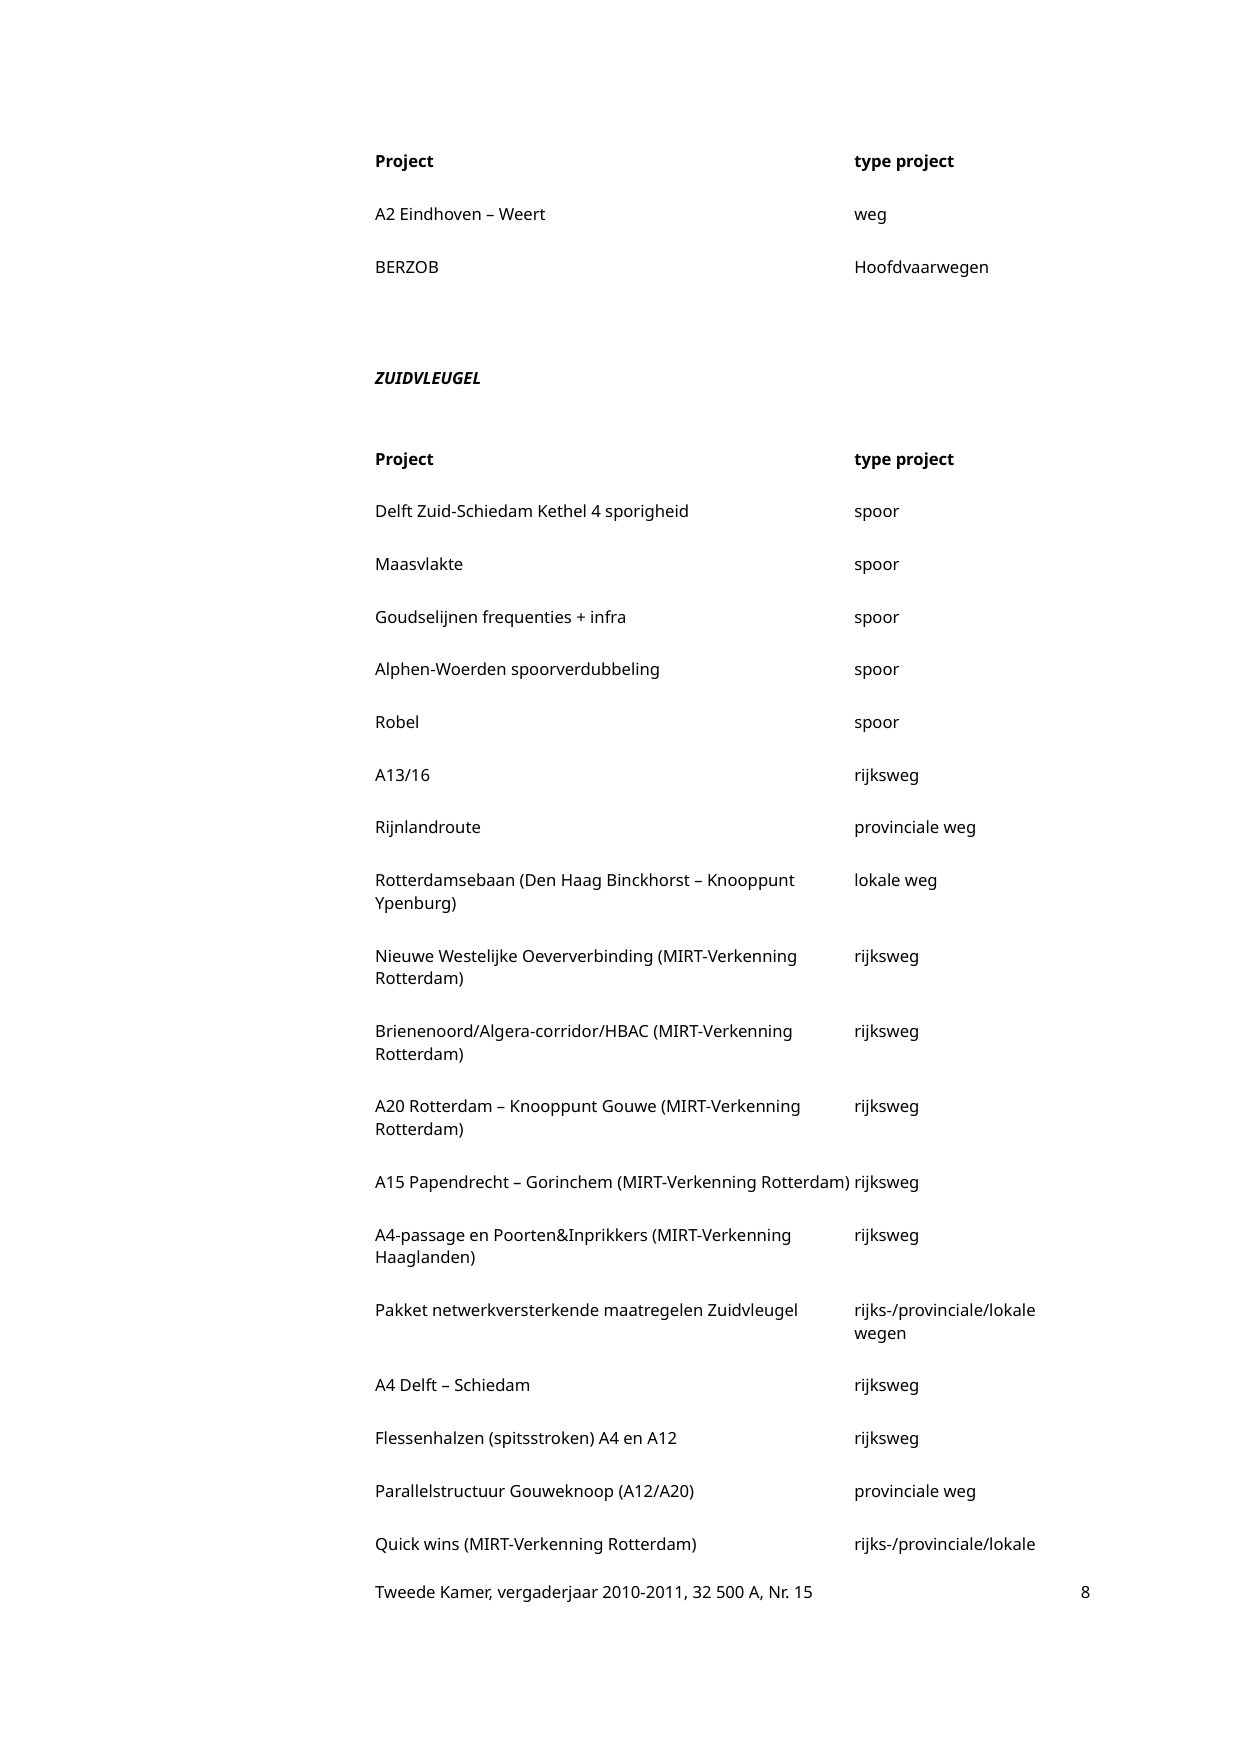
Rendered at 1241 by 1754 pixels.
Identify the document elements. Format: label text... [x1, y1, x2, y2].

table_cell rijksweg [854, 1020, 1090, 1095]
table_cell Rijnlandroute [375, 816, 854, 869]
table_cell weg [854, 203, 1090, 255]
table_cell Parallelstructuur Gouweknoop (A12/A20) [375, 1480, 854, 1532]
table_cell provinciale weg [854, 816, 1090, 869]
table_cell Nieuwe Westelijke Oeververbinding (MIRT-Verkenning Rotterdam) [375, 944, 854, 1020]
table_cell rijksweg [854, 1095, 1090, 1171]
table_cell BERZOB [375, 255, 854, 308]
table_cell rijks-/provinciale/lokale [854, 1532, 1090, 1555]
table_cell lokale weg [854, 869, 1090, 944]
table_cell Pakket netwerkversterkende maatregelen Zuidvleugel [375, 1299, 854, 1374]
table_cell Goudselijnen frequenties + infra [375, 605, 854, 658]
table_cell rijksweg [854, 1171, 1090, 1223]
text ZUIDVLEUGEL [375, 367, 1090, 389]
table_cell rijks-/provinciale/lokale wegen [854, 1299, 1090, 1374]
table_cell spoor [854, 500, 1090, 553]
table_cell Brienenoord/Algera-corridor/HBAC (MIRT-Verkenning Rotterdam) [375, 1020, 854, 1095]
table_cell Delft Zuid-Schiedam Kethel 4 sporigheid [375, 500, 854, 553]
table_header type project [854, 447, 1090, 500]
table_cell Alphen-Woerden spoorverdubbeling [375, 658, 854, 711]
table_cell A4 Delft – Schiedam [375, 1374, 854, 1427]
table_cell spoor [854, 711, 1090, 763]
table_cell Rotterdamsebaan (Den Haag Binckhorst – Knooppunt Ypenburg) [375, 869, 854, 944]
table_cell Quick wins (MIRT-Verkenning Rotterdam) [375, 1532, 854, 1555]
table_cell Hoofdvaarwegen [854, 255, 1090, 308]
table_cell rijksweg [854, 944, 1090, 1020]
table_header Project [375, 150, 854, 203]
table_header type project [854, 150, 1090, 203]
table_cell rijksweg [854, 1427, 1090, 1479]
table_cell Flessenhalzen (spitsstroken) A4 en A12 [375, 1427, 854, 1479]
table_cell rijksweg [854, 764, 1090, 816]
table_cell Robel [375, 711, 854, 763]
table_cell A20 Rotterdam – Knooppunt Gouwe (MIRT-Verkenning Rotterdam) [375, 1095, 854, 1171]
table_cell Maasvlakte [375, 553, 854, 605]
table_header Project [375, 447, 854, 500]
table_cell A2 Eindhoven – Weert [375, 203, 854, 255]
table_cell rijksweg [854, 1223, 1090, 1299]
table_cell A15 Papendrecht – Gorinchem (MIRT-Verkenning Rotterdam) [375, 1171, 854, 1223]
table_cell A13/16 [375, 764, 854, 816]
table_cell A4-passage en Poorten&Inprikkers (MIRT-Verkenning Haaglanden) [375, 1223, 854, 1299]
table_cell provinciale weg [854, 1480, 1090, 1532]
table_cell rijksweg [854, 1374, 1090, 1427]
table_cell spoor [854, 605, 1090, 658]
table_cell spoor [854, 658, 1090, 711]
table_cell spoor [854, 553, 1090, 605]
